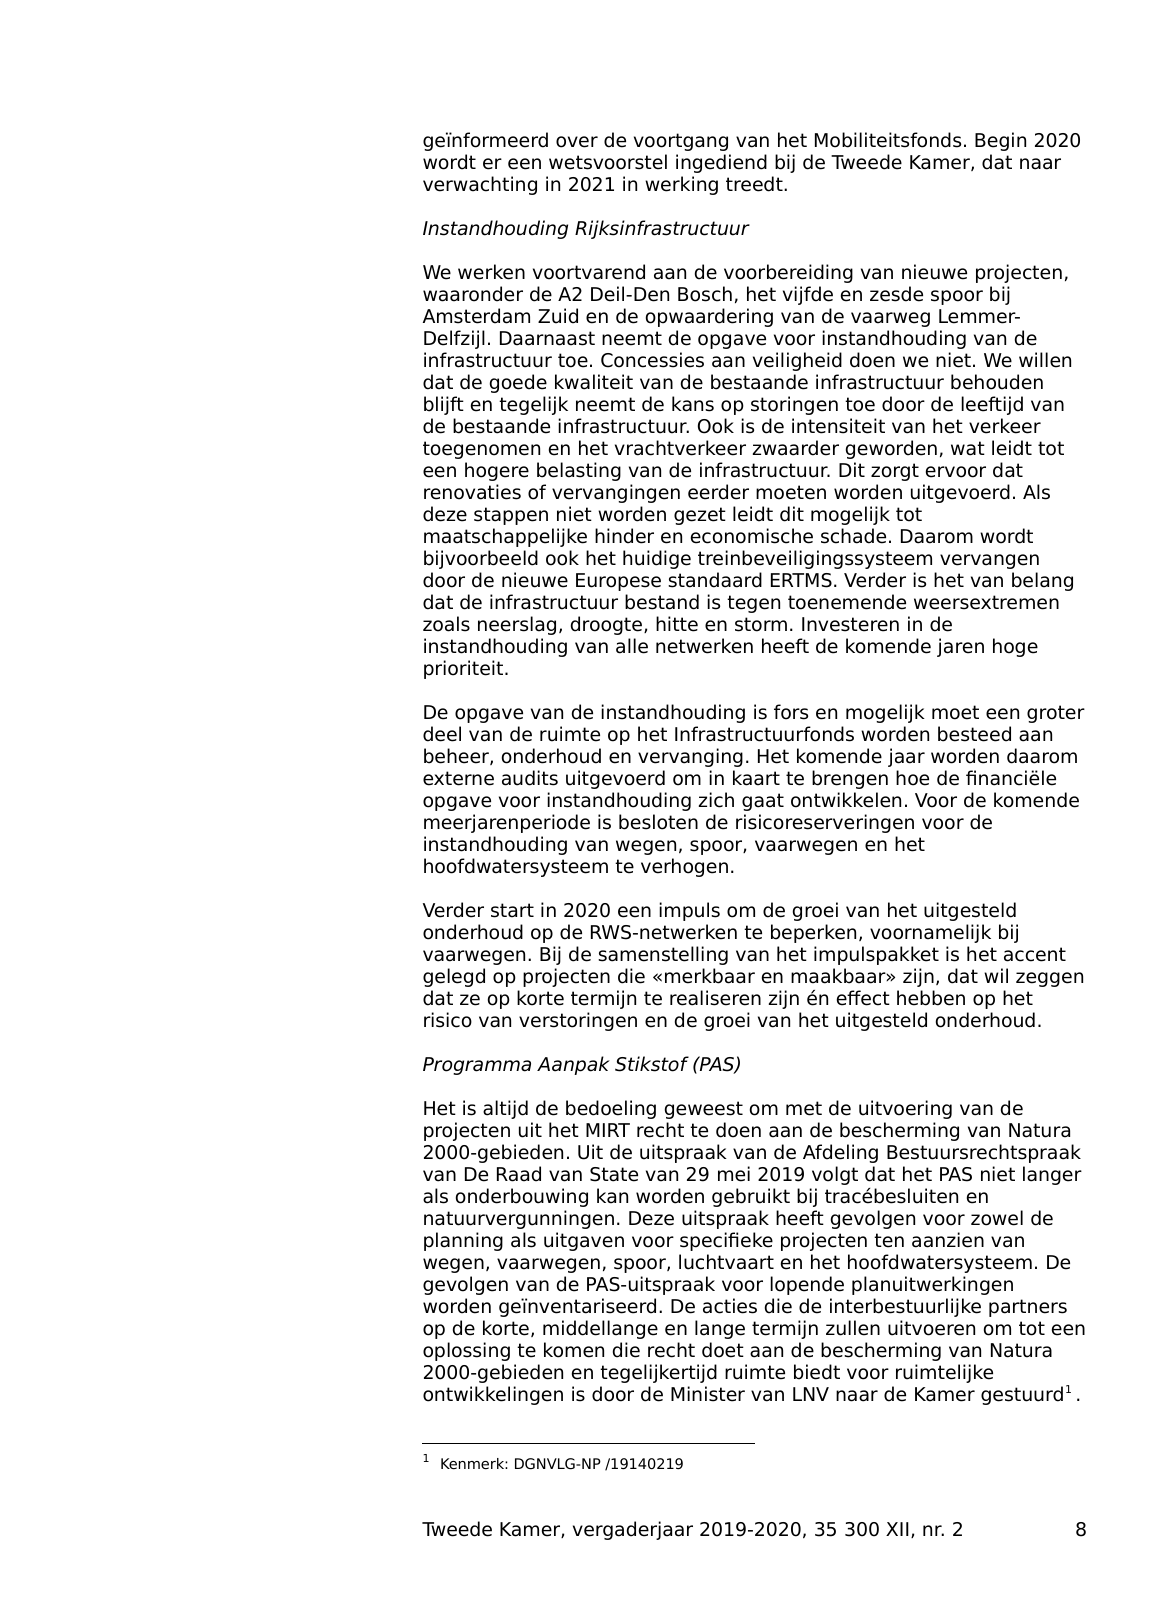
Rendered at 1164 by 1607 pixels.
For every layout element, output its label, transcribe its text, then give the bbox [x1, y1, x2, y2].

text Kenmerk: DGNVLG-NP /19140219 [422, 1452, 1087, 1474]
text De opgave van de instandhouding is fors en mogelijk moet een groter deel van de ruimte op het Infrastructuurfonds worden besteed aan beheer, onderhoud en vervanging. Het komende jaar worden daarom externe audits uitgevoerd om in kaart te brengen hoe de financiële opgave voor instandhouding zich gaat ontwikkelen. Voor de komende meerjarenperiode is besloten de risicoreserveringen voor de instandhouding van wegen, spoor, vaarwegen en het hoofdwatersysteem te verhogen. [422, 702, 1087, 878]
subtitle Instandhouding Rijksinfrastructuur [422, 218, 1087, 240]
text geïnformeerd over de voortgang van het Mobiliteitsfonds. Begin 2020 wordt er een wetsvoorstel ingediend bij de Tweede Kamer, dat naar verwachting in 2021 in werking treedt. [422, 130, 1087, 196]
text Het is altijd de bedoeling geweest om met de uitvoering van de projecten uit het MIRT recht te doen aan de bescherming van Natura 2000-gebieden. Uit de uitspraak van de Afdeling Bestuursrechtspraak van De Raad van State van 29 mei 2019 volgt dat het PAS niet langer als onderbouwing kan worden gebruikt bij tracébesluiten en natuurvergunningen. Deze uitspraak heeft gevolgen voor zowel de planning als uitgaven voor specifieke projecten ten aanzien van wegen, vaarwegen, spoor, luchtvaart en het hoofdwatersysteem. De gevolgen van de PAS-uitspraak voor lopende planuitwerkingen worden geïnventariseerd. De acties die de interbestuurlijke partners op de korte, middellange en lange termijn zullen uitvoeren om tot een oplossing te komen die recht doet aan de bescherming van Natura 2000-gebieden en tegelijkertijd ruimte biedt voor ruimtelijke ontwikkelingen is door de Minister van LNV naar de Kamer gestuurd. [422, 1098, 1087, 1406]
text We werken voortvarend aan de voorbereiding van nieuwe projecten, waaronder de A2 Deil-Den Bosch, het vijfde en zesde spoor bij Amsterdam Zuid en de opwaardering van de vaarweg Lemmer-Delfzijl. Daarnaast neemt de opgave voor instandhouding van de infrastructuur toe. Concessies aan veiligheid doen we niet. We willen dat de goede kwaliteit van de bestaande infrastructuur behouden blijft en tegelijk neemt de kans op storingen toe door de leeftijd van de bestaande infrastructuur. Ook is de intensiteit van het verkeer toegenomen en het vrachtverkeer zwaarder geworden, wat leidt tot een hogere belasting van de infrastructuur. Dit zorgt ervoor dat renovaties of vervangingen eerder moeten worden uitgevoerd. Als deze stappen niet worden gezet leidt dit mogelijk tot maatschappelijke hinder en economische schade. Daarom wordt bijvoorbeeld ook het huidige treinbeveiligingssysteem vervangen door de nieuwe Europese standaard ERTMS. Verder is het van belang dat de infrastructuur bestand is tegen toenemende weersextremen zoals neerslag, droogte, hitte en storm. Investeren in de instandhouding van alle netwerken heeft de komende jaren hoge prioriteit. [422, 262, 1087, 680]
subtitle Programma Aanpak Stikstof (PAS) [422, 1054, 1087, 1076]
text Verder start in 2020 een impuls om de groei van het uitgesteld onderhoud op de RWS-netwerken te beperken, voornamelijk bij vaarwegen. Bij de samenstelling van het impulspakket is het accent gelegd op projecten die «merkbaar en maakbaar» zijn, dat wil zeggen dat ze op korte termijn te realiseren zijn én effect hebben op het risico van verstoringen en de groei van het uitgesteld onderhoud. [422, 900, 1087, 1032]
